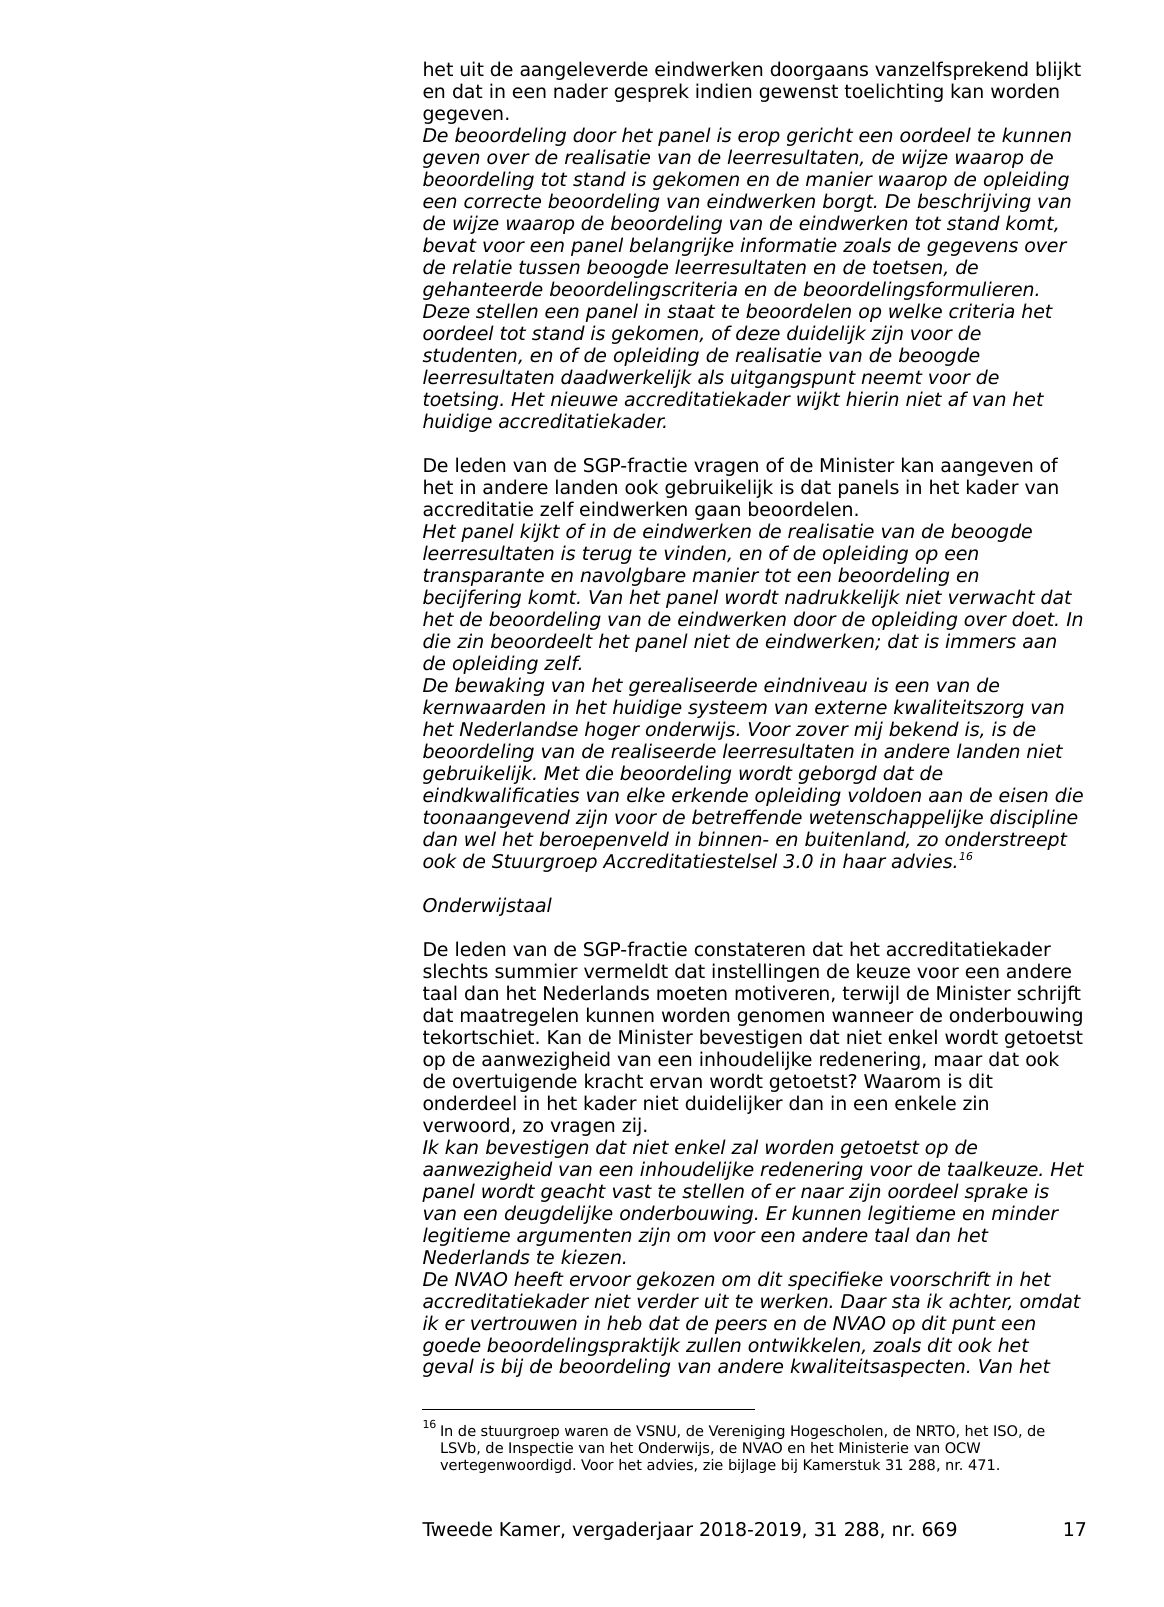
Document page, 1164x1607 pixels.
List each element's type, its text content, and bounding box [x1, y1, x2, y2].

text het uit de aangeleverde eindwerken doorgaans vanzelfsprekend blijkt en dat in een nader gesprek indien gewenst toelichting kan worden gegeven. [422, 59, 1087, 125]
subtitle Onderwijstaal [422, 895, 1087, 917]
text Het panel kijkt of in de eindwerken de realisatie van de beoogde leerresultaten is terug te vinden, en of de opleiding op een transparante en navolgbare manier tot een beoordeling en becijfering komt. Van het panel wordt nadrukkelijk niet verwacht dat het de beoordeling van de eindwerken door de opleiding over doet. In die zin beoordeelt het panel niet de eindwerken; dat is immers aan de opleiding zelf. [422, 521, 1087, 675]
text De leden van de SGP-fractie constateren dat het accreditatiekader slechts summier vermeldt dat instellingen de keuze voor een andere taal dan het Nederlands moeten motiveren, terwijl de Minister schrijft dat maatregelen kunnen worden genomen wanneer de onderbouwing tekortschiet. Kan de Minister bevestigen dat niet enkel wordt getoetst op de aanwezigheid van een inhoudelijke redenering, maar dat ook de overtuigende kracht ervan wordt getoetst? Waarom is dit onderdeel in het kader niet duidelijker dan in een enkele zin verwoord, zo vragen zij. [422, 939, 1087, 1137]
text De NVAO heeft ervoor gekozen om dit specifieke voorschrift in het accreditatiekader niet verder uit te werken. Daar sta ik achter, omdat ik er vertrouwen in heb dat de peers en de NVAO op dit punt een goede beoordelingspraktijk zullen ontwikkelen, zoals dit ook het geval is bij de beoordeling van andere kwaliteitsaspecten. Van het [422, 1268, 1087, 1378]
text De beoordeling door het panel is erop gericht een oordeel te kunnen geven over de realisatie van de leerresultaten, de wijze waarop de beoordeling tot stand is gekomen en de manier waarop de opleiding een correcte beoordeling van eindwerken borgt. De beschrijving van de wijze waarop de beoordeling van de eindwerken tot stand komt, bevat voor een panel belangrijke informatie zoals de gegevens over de relatie tussen beoogde leerresultaten en de toetsen, de gehanteerde beoordelingscriteria en de beoordelingsformulieren. Deze stellen een panel in staat te beoordelen op welke criteria het oordeel tot stand is gekomen, of deze duidelijk zijn voor de studenten, en of de opleiding de realisatie van de beoogde leerresultaten daadwerkelijk als uitgangspunt neemt voor de toetsing. Het nieuwe accreditatiekader wijkt hierin niet af van het huidige accreditatiekader. [422, 125, 1087, 433]
text In de stuurgroep waren de VSNU, de Vereniging Hogescholen, de NRTO, het ISO, de LSVb, de Inspectie van het Onderwijs, de NVAO en het Ministerie van OCW vertegenwoordigd. Voor het advies, zie bijlage bij Kamerstuk 31 288, nr. 471. [422, 1418, 1087, 1474]
text De bewaking van het gerealiseerde eindniveau is een van de kernwaarden in het huidige systeem van externe kwaliteitszorg van het Nederlandse hoger onderwijs. Voor zover mij bekend is, is de beoordeling van de realiseerde leerresultaten in andere landen niet gebruikelijk. Met die beoordeling wordt geborgd dat de eindkwalificaties van elke erkende opleiding voldoen aan de eisen die toonaangevend zijn voor de betreffende wetenschappelijke discipline dan wel het beroepenveld in binnen- en buitenland, zo onderstreept ook de Stuurgroep Accreditatiestelsel 3.0 in haar advies. [422, 675, 1087, 872]
text De leden van de SGP-fractie vragen of de Minister kan aangeven of het in andere landen ook gebruikelijk is dat panels in het kader van accreditatie zelf eindwerken gaan beoordelen. [422, 455, 1087, 521]
text Ik kan bevestigen dat niet enkel zal worden getoetst op de aanwezigheid van een inhoudelijke redenering voor de taalkeuze. Het panel wordt geacht vast te stellen of er naar zijn oordeel sprake is van een deugdelijke onderbouwing. Er kunnen legitieme en minder legitieme argumenten zijn om voor een andere taal dan het Nederlands te kiezen. [422, 1137, 1087, 1268]
